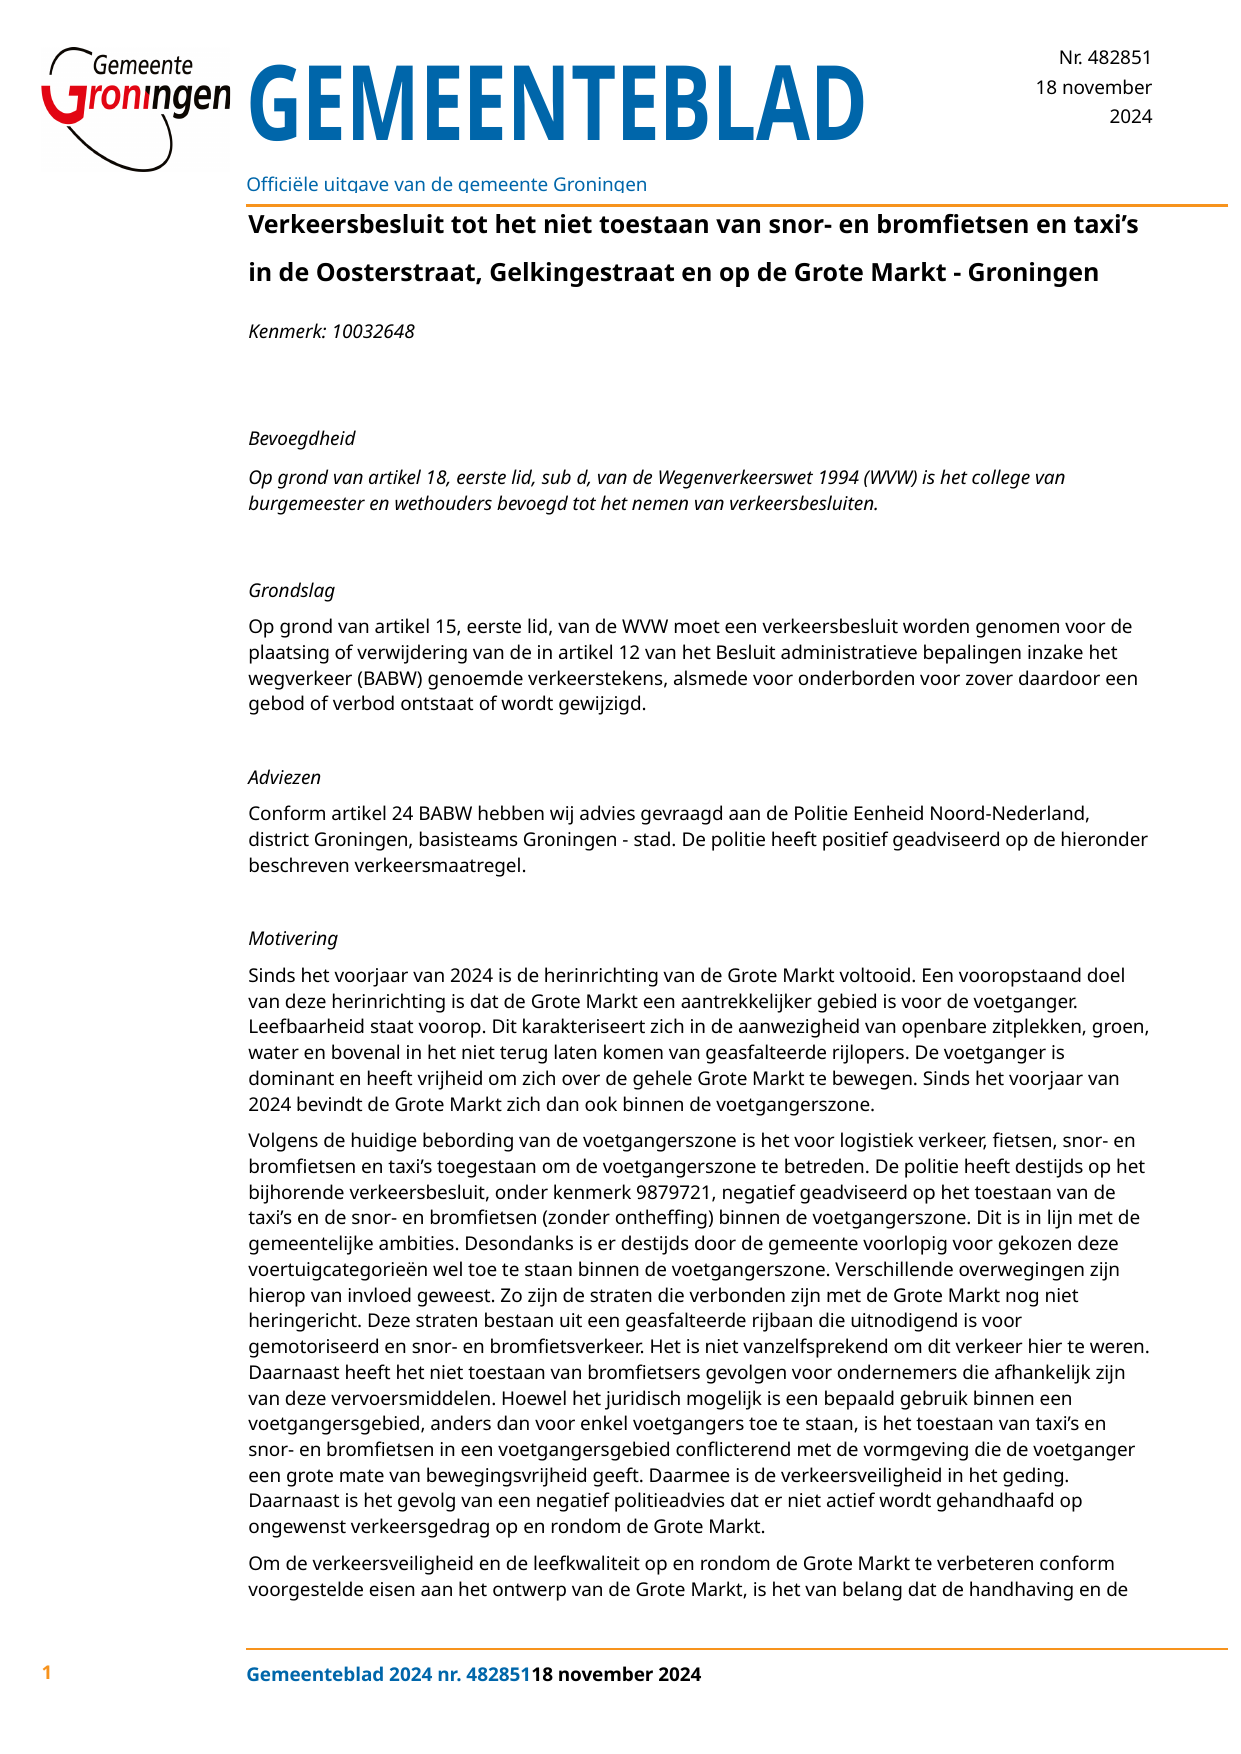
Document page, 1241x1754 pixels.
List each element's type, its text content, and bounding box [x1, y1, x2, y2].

text Adviezen [248, 764, 1152, 790]
text Om de verkeersveiligheid en de leefkwaliteit op en rondom de Grote Markt te verbeteren conform voorgestelde eisen aan het ontwerp van de Grote Markt, is het van belang dat de handhaving en de [248, 1550, 1152, 1601]
text Sinds het voorjaar van 2024 is de herinrichting van de Grote Markt voltooid. Een vooropstaand doel van deze herinrichting is dat de Grote Markt een aantrekkelijker gebied is voor de voetganger. Leefbaarheid staat voorop. Dit karakteriseert zich in de aanwezigheid van openbare zitplekken, groen, water en bovenal in het niet terug laten komen van geasfalteerde rijlopers. De voetganger is dominant en heeft vrijheid om zich over de gehele Grote Markt te bewegen. Sinds het voorjaar van 2024 bevindt de Grote Markt zich dan ook binnen de voetgangerszone. [248, 962, 1152, 1116]
text Op grond van artikel 18, eerste lid, sub d, van de Wegenverkeerswet 1994 (WVW) is het college van burgemeester en wethouders bevoegd tot het nemen van verkeersbesluiten. [248, 464, 1152, 516]
text Motivering [248, 925, 1152, 951]
text Conform artikel 24 BABW hebben wij advies gevraagd aan de Politie Eenheid Noord-Nederland, district Groningen, basisteams Groningen - stad. De politie heeft positief geadviseerd op de hieronder beschreven verkeersmaatregel. [248, 801, 1152, 878]
text Bevoegdheid [248, 425, 1152, 451]
text Grondslag [248, 577, 1152, 602]
text Op grond van artikel 15, eerste lid, van de WVW moet een verkeersbesluit worden genomen voor de plaatsing of verwijdering van de in artikel 12 van het Besluit administratieve bepalingen inzake het wegverkeer (BABW) genoemde verkeerstekens, alsmede voor onderborden voor zover daardoor een gebod of verbod ontstaat of wordt gewijzigd. [248, 613, 1152, 716]
text Volgens de huidige bebording van de voetgangerszone is het voor logistiek verkeer, fietsen, snor- en bromfietsen en taxi’s toegestaan om de voetgangerszone te betreden. De politie heeft destijds op het bijhorende verkeersbesluit, onder kenmerk 9879721, negatief geadviseerd op het toestaan van de taxi’s en de snor- en bromfietsen (zonder ontheffing) binnen de voetgangerszone. Dit is in lijn met de gemeentelijke ambities. Desondanks is er destijds door de gemeente voorlopig voor gekozen deze voertuigcategorieën wel toe te staan binnen de voetgangerszone. Verschillende overwegingen zijn hierop van invloed geweest. Zo zijn de straten die verbonden zijn met de Grote Markt nog niet heringericht. Deze straten bestaan uit een geasfalteerde rijbaan die uitnodigend is voor gemotoriseerd en snor- en bromfietsverkeer. Het is niet vanzelfsprekend om dit verkeer hier te weren. Daarnaast heeft het niet toestaan van bromfietsers gevolgen voor ondernemers die afhankelijk zijn van deze vervoersmiddelen. Hoewel het juridisch mogelijk is een bepaald gebruik binnen een voetgangersgebied, anders dan voor enkel voetgangers toe te staan, is het toestaan van taxi’s en snor- en bromfietsen in een voetgangersgebied conflicterend met de vormgeving die de voetganger een grote mate van bewegingsvrijheid geeft. Daarmee is de verkeersveiligheid in het geding. Daarnaast is het gevolg van een negatief politieadvies dat er niet actief wordt gehandhaafd op ongewenst verkeersgedrag op en rondom de Grote Markt. [248, 1127, 1152, 1539]
picture [41, 47, 231, 172]
text Verkeersbesluit tot het niet toestaan van snor- en bromfietsen en taxi’s in de Oosterstraat, Gelkingestraat en op de Grote Markt - Groningen [248, 207, 1152, 288]
text Kenmerk: 10032648 [248, 318, 1152, 344]
